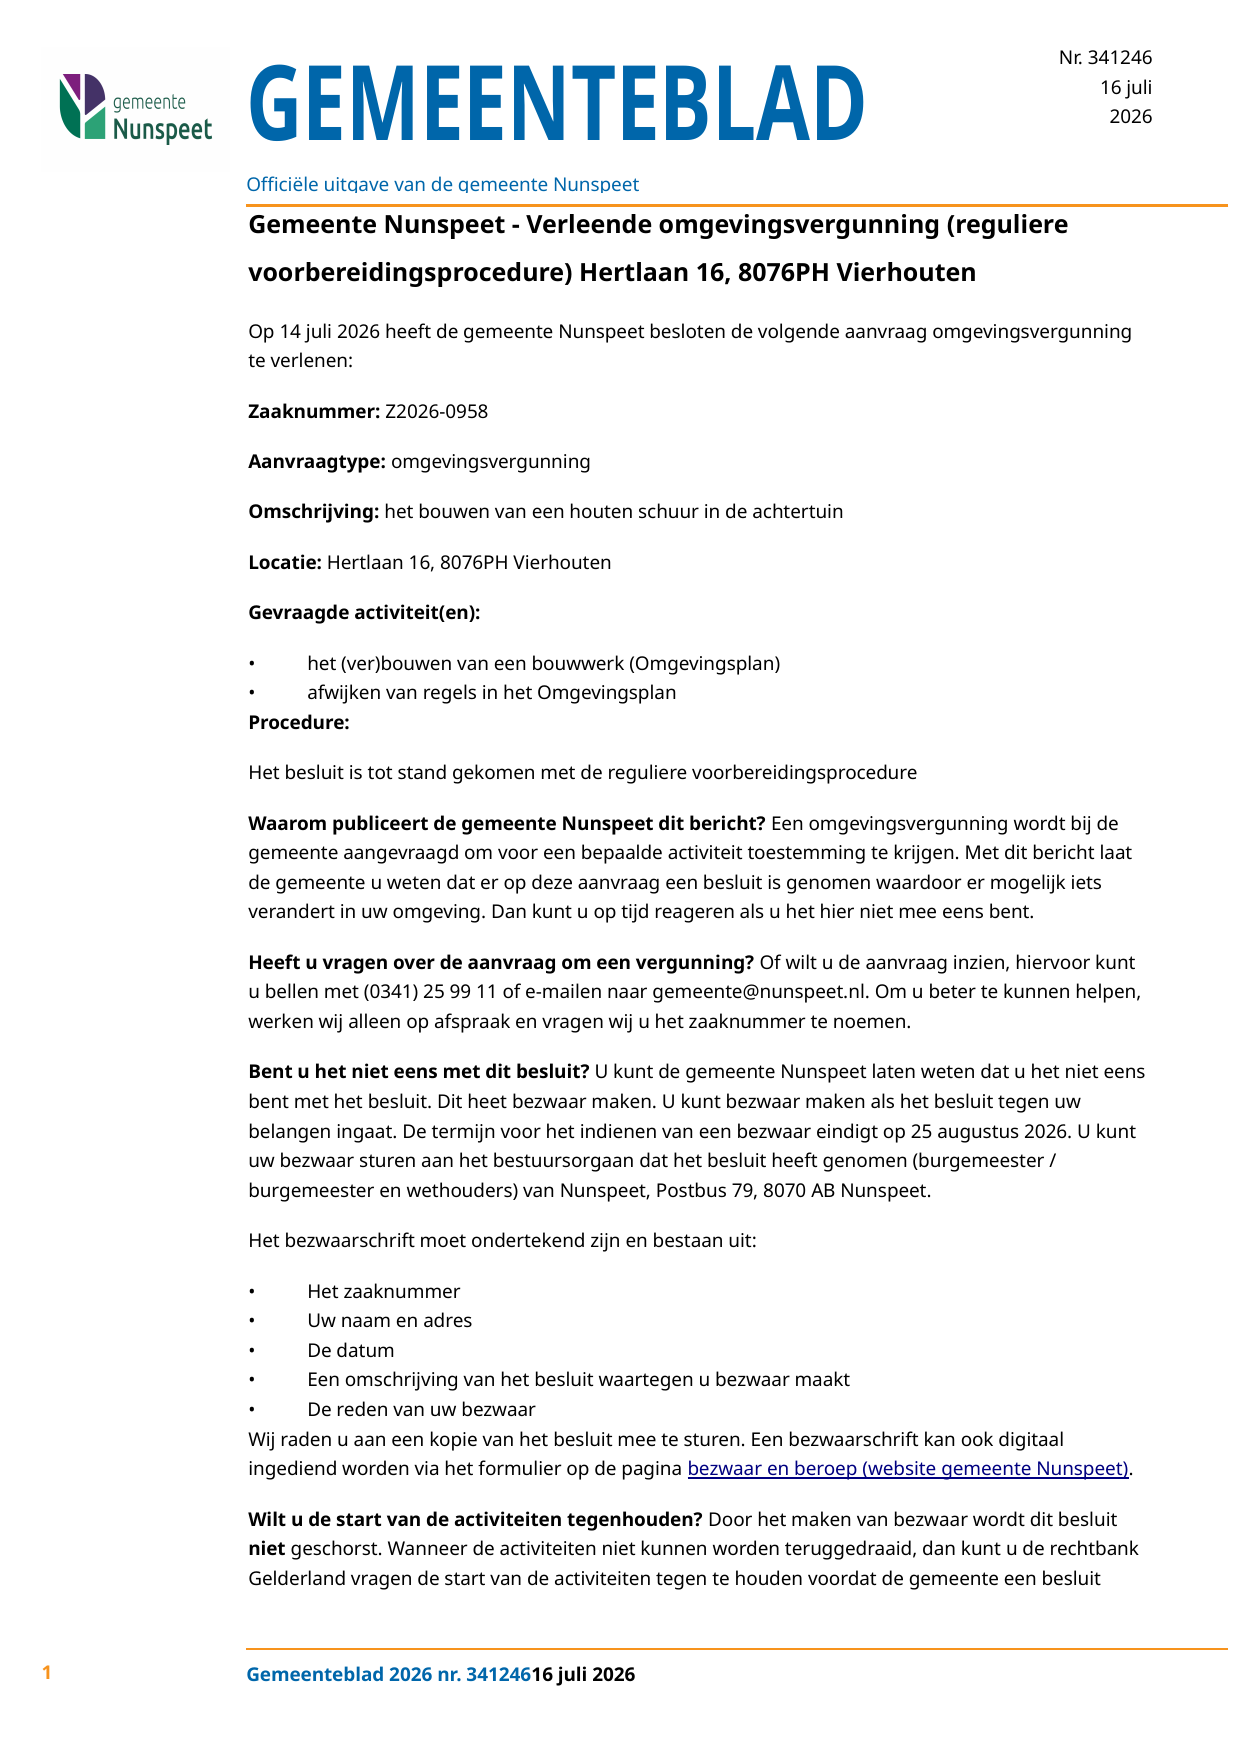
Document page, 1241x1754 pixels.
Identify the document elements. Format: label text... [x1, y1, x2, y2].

list Het zaaknummer [248, 1278, 1152, 1304]
text Wilt u de start van de activiteiten tegenhouden? Door het maken van bezwaar wordt dit besluit niet geschorst. Wanneer de activiteiten niet kunnen worden teruggedraaid, dan kunt u de rechtbank Gelderland vragen de start van de activiteiten tegen te houden voordat de gemeente een besluit [248, 1506, 1152, 1591]
list Uw naam en adres [248, 1307, 1152, 1333]
list De reden van uw bezwaar [248, 1396, 1152, 1422]
text Heeft u vragen over de aanvraag om een vergunning? Of wilt u de aanvraag inzien, hiervoor kunt u bellen met (0341) 25 99 11 of e-mailen naar gemeente@nunspeet.nl. Om u beter te kunnen helpen, werken wij alleen op afspraak en vragen wij u het zaaknummer te noemen. [248, 949, 1152, 1034]
text Wij raden u aan een kopie van het besluit mee te sturen. Een bezwaarschrift kan ook digitaal ingediend worden via het formulier op de pagina bezwaar en beroep (website gemeente Nunspeet). [248, 1426, 1152, 1481]
list De datum [248, 1337, 1152, 1363]
text Bent u het niet eens met dit besluit? U kunt de gemeente Nunspeet laten weten dat u het niet eens bent met het besluit. Dit heet bezwaar maken. U kunt bezwaar maken als het besluit tegen uw belangen ingaat. De termijn voor het indienen van een bezwaar eindigt op 25 augustus 2026. U kunt uw bezwaar sturen aan het bestuursorgaan dat het besluit heeft genomen (burgemeester / burgemeester en wethouders) van Nunspeet, Postbus 79, 8070 AB Nunspeet. [248, 1059, 1152, 1203]
text Locatie: Hertlaan 16, 8076PH Vierhouten [248, 549, 1152, 575]
text Op 14 juli 2026 heeft de gemeente Nunspeet besloten de volgende aanvraag omgevingsvergunning te verlenen: [248, 318, 1152, 373]
text Gemeente Nunspeet - Verleende omgevingsvergunning (reguliere voorbereidingsprocedure) Hertlaan 16, 8076PH Vierhouten [248, 207, 1152, 288]
text Procedure: [248, 709, 1152, 735]
list het (ver)bouwen van een bouwwerk (Omgevingsplan) [248, 650, 1152, 676]
text Het besluit is tot stand gekomen met de reguliere voorbereidingsprocedure [248, 759, 1152, 785]
text Zaaknummer: Z2026-0958 [248, 398, 1152, 424]
text Gevraagde activiteit(en): [248, 599, 1152, 625]
picture [41, 47, 231, 172]
list Een omschrijving van het besluit waartegen u bezwaar maakt [248, 1367, 1152, 1392]
text Het bezwaarschrift moet ondertekend zijn en bestaan uit: [248, 1227, 1152, 1253]
text Omschrijving: het bouwen van een houten schuur in de achtertuin [248, 499, 1152, 524]
text Waarom publiceert de gemeente Nunspeet dit bericht? Een omgevingsvergunning wordt bij de gemeente aangevraagd om voor een bepaalde activiteit toestemming te krijgen. Met dit bericht laat de gemeente u weten dat er op deze aanvraag een besluit is genomen waardoor er mogelijk iets verandert in uw omgeving. Dan kunt u op tijd reageren als u het hier niet mee eens bent. [248, 810, 1152, 924]
text Aanvraagtype: omgevingsvergunning [248, 448, 1152, 474]
list afwijken van regels in het Omgevingsplan [248, 679, 1152, 705]
